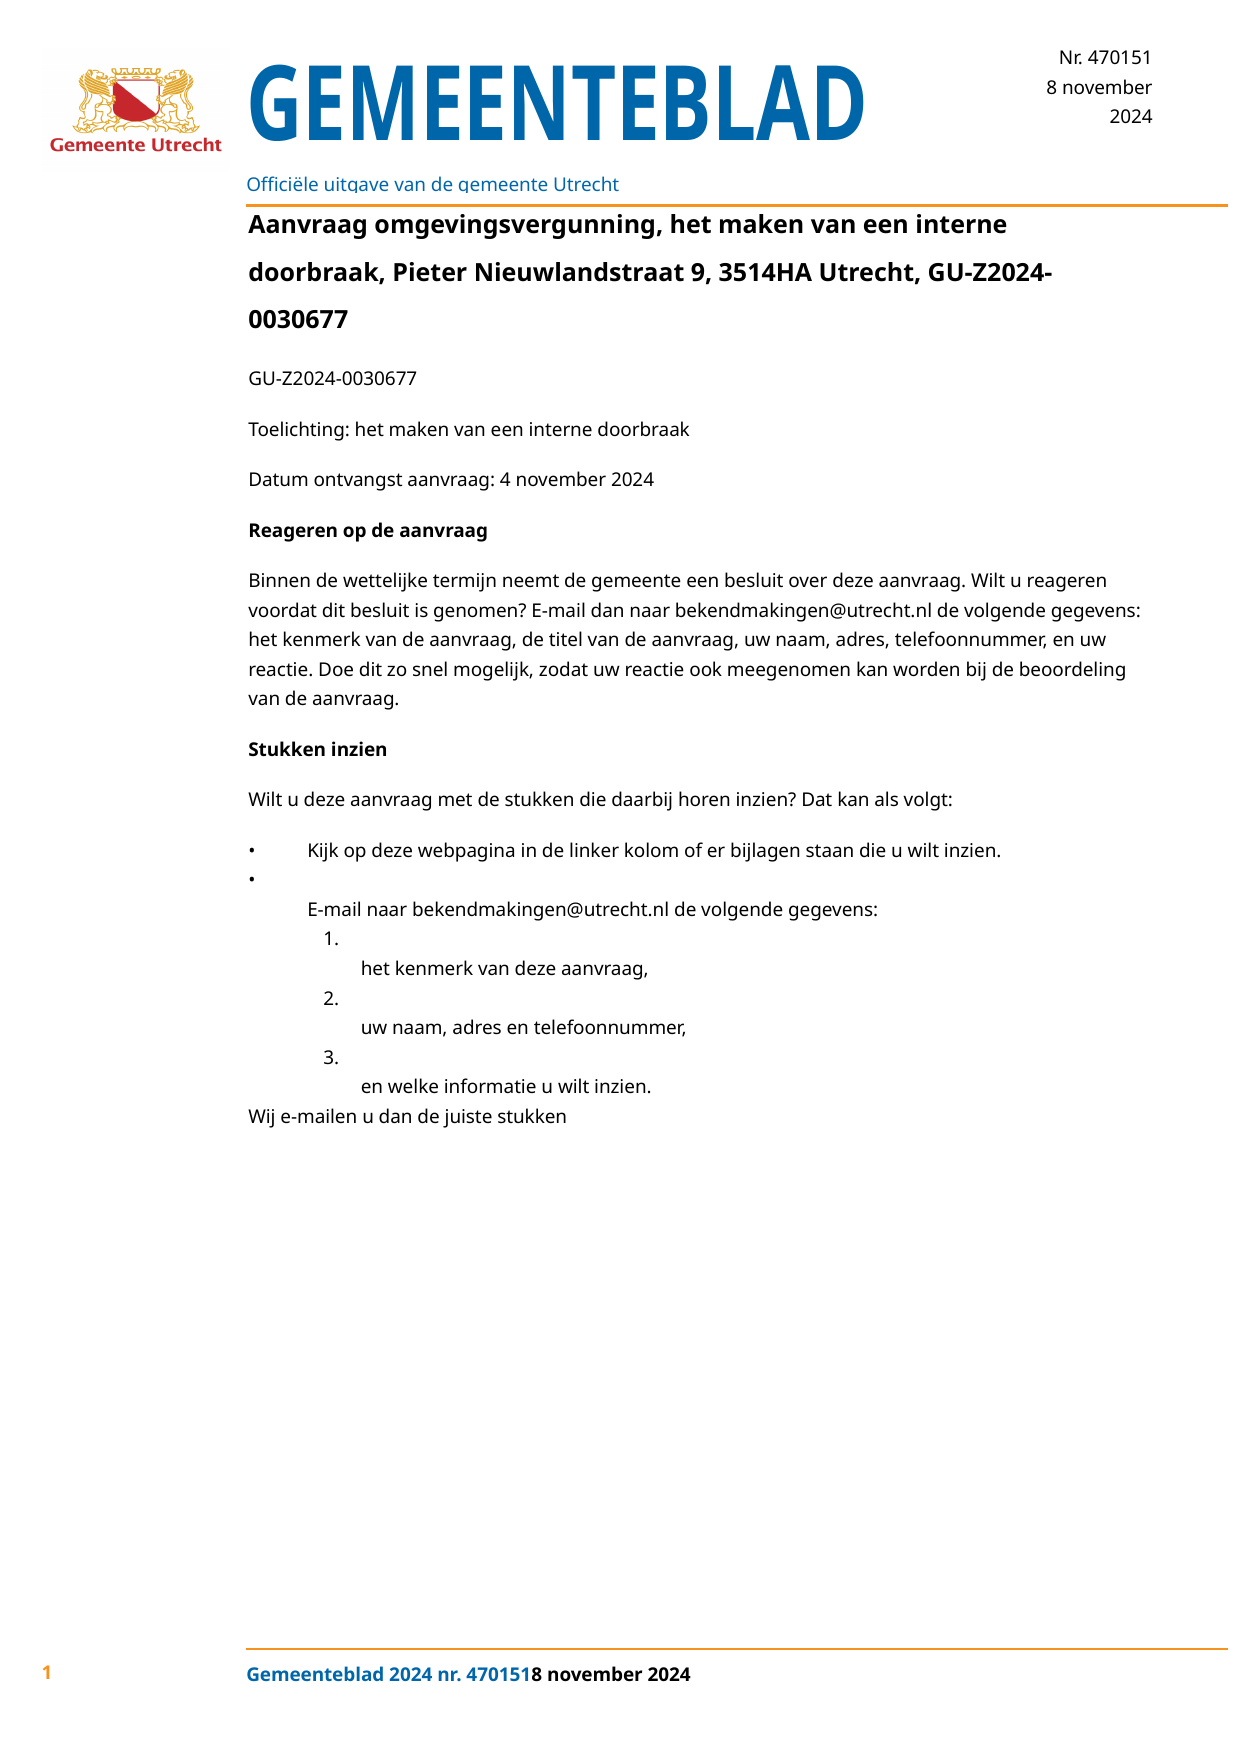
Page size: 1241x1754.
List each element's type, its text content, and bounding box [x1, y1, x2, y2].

text Wilt u deze aanvraag met de stukken die daarbij horen inzien? Dat kan als volgt: [248, 786, 1152, 812]
list uw naam, adres en telefoonnummer, [323, 1014, 1152, 1040]
text Datum ontvangst aanvraag: 4 november 2024 [248, 466, 1152, 492]
text GU-Z2024-0030677 [248, 366, 1152, 391]
text Toelichting: het maken van een interne doorbraak [248, 416, 1152, 442]
list Kijk op deze webpagina in de linker kolom of er bijlagen staan die u wilt inzien. [248, 837, 1152, 862]
text Binnen de wettelijke termijn neemt de gemeente een besluit over deze aanvraag. Wilt u reageren voordat dit besluit is genomen? E-mail dan naar bekendmakingen@utrecht.nl de volgende gegevens: het kenmerk van de aanvraag, de titel van de aanvraag, uw naam, adres, telefoonnummer, en uw reactie. Doe dit zo snel mogelijk, zodat uw reactie ook meegenomen kan worden bij de beoordeling van de aanvraag. [248, 567, 1152, 711]
picture [41, 47, 231, 172]
list en welke informatie u wilt inzien. [323, 1073, 1152, 1099]
text Aanvraag omgevingsvergunning, het maken van een interne doorbraak, Pieter Nieuwlandstraat 9, 3514HA Utrecht, GU-Z2024-0030677 [248, 207, 1152, 336]
list E-mail naar bekendmakingen@utrecht.nl de volgende gegevens: [248, 896, 1152, 922]
text Reageren op de aanvraag [248, 517, 1152, 542]
text Stukken inzien [248, 736, 1152, 762]
list het kenmerk van deze aanvraag, [323, 955, 1152, 981]
text Wij e-mailen u dan de juiste stukken [248, 1103, 1152, 1129]
